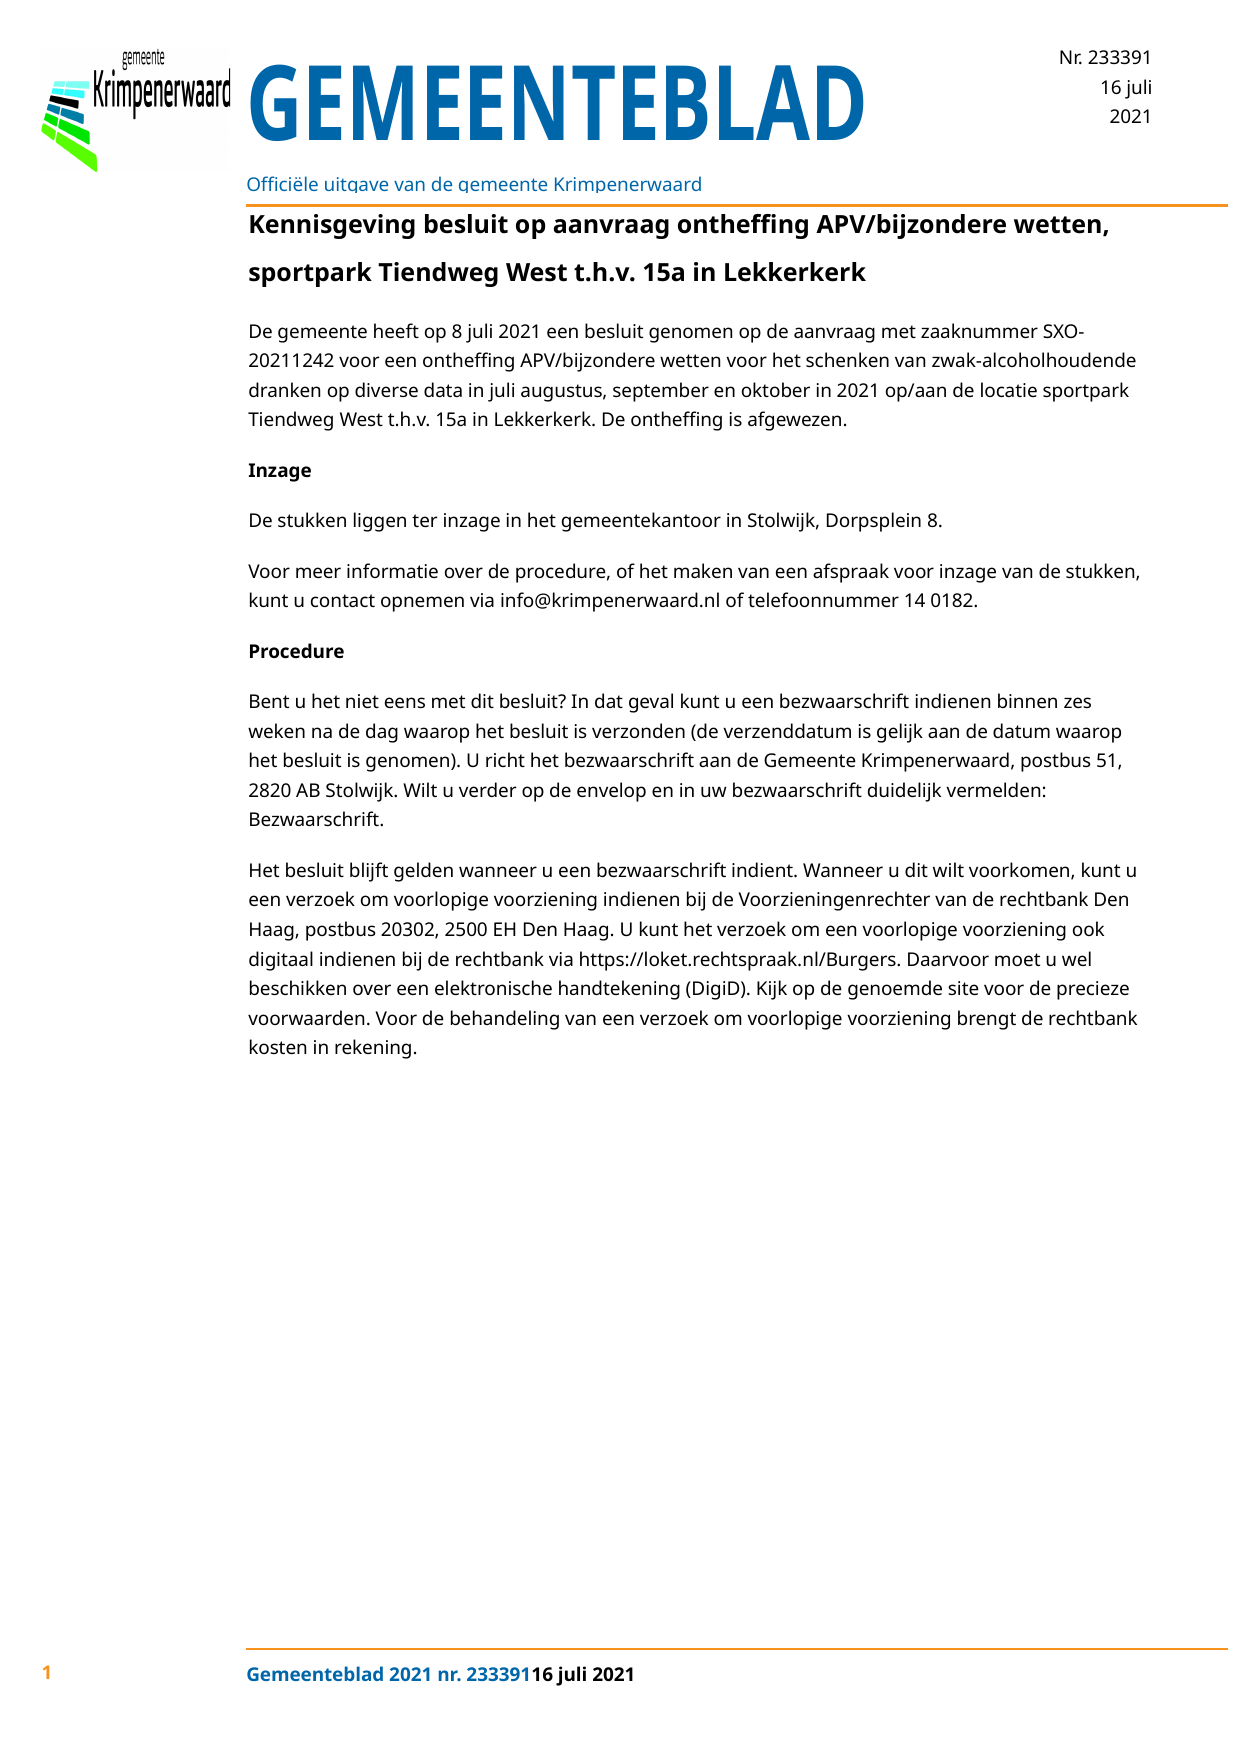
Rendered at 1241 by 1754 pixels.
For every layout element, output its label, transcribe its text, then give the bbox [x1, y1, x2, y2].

text Inzage [248, 457, 1152, 483]
text De gemeente heeft op 8 juli 2021 een besluit genomen op de aanvraag met zaaknummer SXO-20211242 voor een ontheffing APV/bijzondere wetten voor het schenken van zwak-alcoholhoudende dranken op diverse data in juli augustus, september en oktober in 2021 op/aan de locatie sportpark Tiendweg West t.h.v. 15a in Lekkerkerk. De ontheffing is afgewezen. [248, 318, 1152, 432]
text Kennisgeving besluit op aanvraag ontheffing APV/bijzondere wetten, sportpark Tiendweg West t.h.v. 15a in Lekkerkerk [248, 207, 1152, 288]
text De stukken liggen ter inzage in het gemeentekantoor in Stolwijk, Dorpsplein 8. [248, 507, 1152, 533]
text Het besluit blijft gelden wanneer u een bezwaarschrift indient. Wanneer u dit wilt voorkomen, kunt u een verzoek om voorlopige voorziening indienen bij de Voorzieningenrechter van de rechtbank Den Haag, postbus 20302, 2500 EH Den Haag. U kunt het verzoek om een voorlopige voorziening ook digitaal indienen bij de rechtbank via https://loket.rechtspraak.nl/Burgers. Daarvoor moet u wel beschikken over een elektronische handtekening (DigiD). Kijk op de genoemde site voor de precieze voorwaarden. Voor de behandeling van een verzoek om voorlopige voorziening brengt de rechtbank kosten in rekening. [248, 857, 1152, 1060]
text Procedure [248, 638, 1152, 664]
picture [41, 47, 231, 172]
text Bent u het niet eens met dit besluit? In dat geval kunt u een bezwaarschrift indienen binnen zes weken na de dag waarop het besluit is verzonden (de verzenddatum is gelijk aan de datum waarop het besluit is genomen). U richt het bezwaarschrift aan de Gemeente Krimpenerwaard, postbus 51, 2820 AB Stolwijk. Wilt u verder op de envelop en in uw bezwaarschrift duidelijk vermelden: Bezwaarschrift. [248, 688, 1152, 832]
text Voor meer informatie over de procedure, of het maken van een afspraak voor inzage van de stukken, kunt u contact opnemen via info@krimpenerwaard.nl of telefoonnummer 14 0182. [248, 558, 1152, 613]
